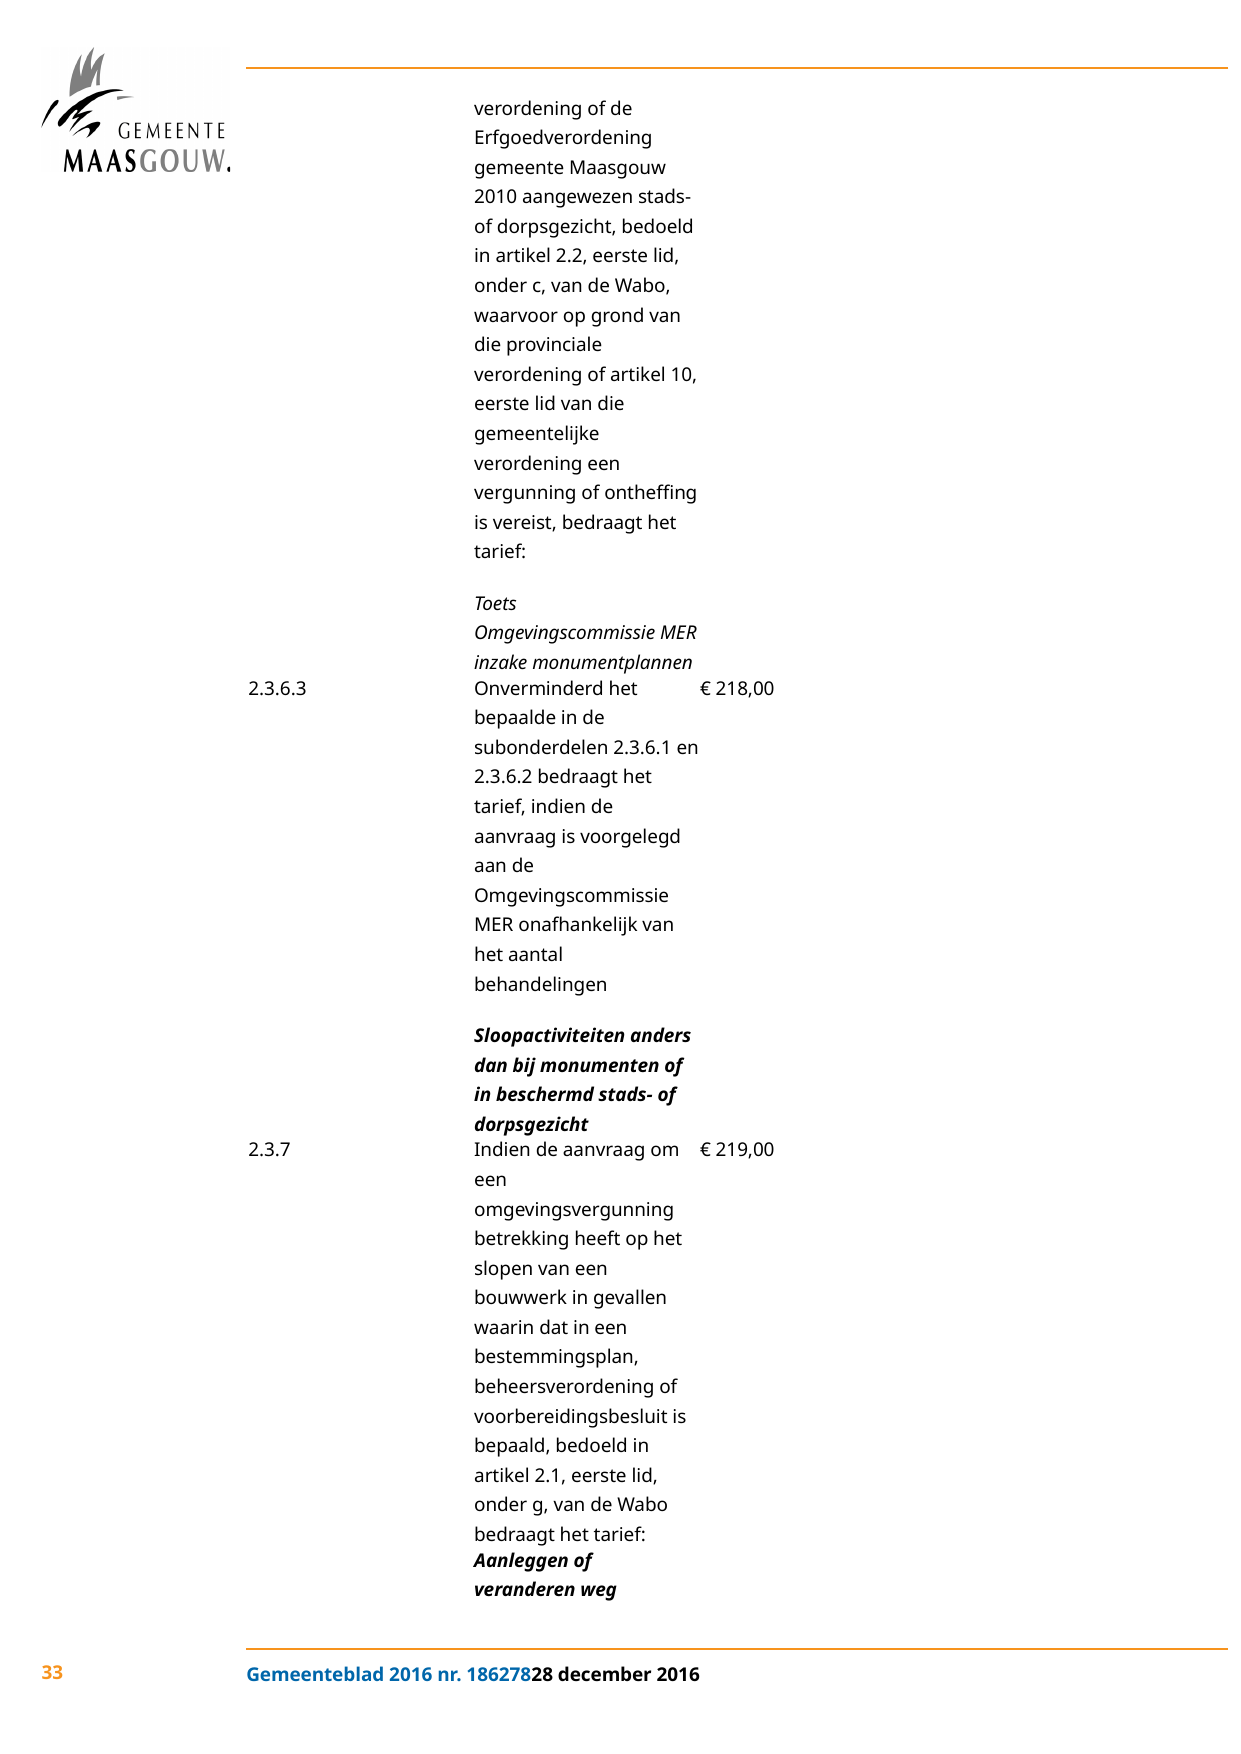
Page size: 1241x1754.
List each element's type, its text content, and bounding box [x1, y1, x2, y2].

table_cell Onverminderd het bepaalde in de subonderdelen 2.3.6.1 en 2.3.6.2 bedraagt het tarief, indien de aanvraag is voorgelegd aan de Omgevingscommissie MER onafhankelijk van het aantal behandelingen [474, 675, 700, 996]
table_cell [474, 564, 700, 590]
table_cell 2.3.6.3 [248, 675, 474, 996]
table_cell [474, 996, 700, 1022]
table_cell 2.3.7 [248, 1137, 474, 1547]
table_cell [926, 590, 1152, 675]
table_cell [926, 1022, 1152, 1137]
table_cell [248, 95, 474, 564]
table_cell € 219,00 [700, 1137, 926, 1547]
table_cell [248, 1547, 474, 1602]
table_cell [248, 1022, 474, 1137]
table_cell [926, 996, 1152, 1022]
table_cell verordening of de Erfgoedverordening gemeente Maasgouw 2010 aangewezen stads- of dorpsgezicht, bedoeld in artikel 2.2, eerste lid, onder c, van de Wabo, waarvoor op grond van die provinciale verordening of artikel 10, eerste lid van die gemeentelijke verordening een vergunning of ontheffing is vereist, bedraagt het tarief: [474, 95, 700, 564]
table_cell [700, 564, 926, 590]
table_cell [700, 996, 926, 1022]
table_cell [248, 590, 474, 675]
table_cell [926, 1547, 1152, 1602]
table_cell [700, 95, 926, 564]
table_cell [926, 564, 1152, 590]
table_cell [248, 996, 474, 1022]
table_cell Sloopactiviteiten anders dan bij monumenten of in beschermd stads- of dorpsgezicht [474, 1022, 700, 1137]
table_cell [248, 564, 474, 590]
table_cell € 218,00 [700, 675, 926, 996]
table_cell [700, 590, 926, 675]
table_cell Indien de aanvraag om een omgevingsvergunning betrekking heeft op het slopen van een bouwwerk in gevallen waarin dat in een bestemmingsplan, beheersverordening of voorbereidingsbesluit is bepaald, bedoeld in artikel 2.1, eerste lid, onder g, van de Wabo bedraagt het tarief: [474, 1137, 700, 1547]
table_cell [926, 1137, 1152, 1547]
table_cell Toets Omgevingscommissie MER inzake monumentplannen [474, 590, 700, 675]
table_cell [700, 1022, 926, 1137]
picture [41, 47, 231, 172]
table_cell Aanleggen of veranderen weg [474, 1547, 700, 1602]
table_cell [926, 675, 1152, 996]
table_cell [926, 95, 1152, 564]
table_cell [700, 1547, 926, 1602]
